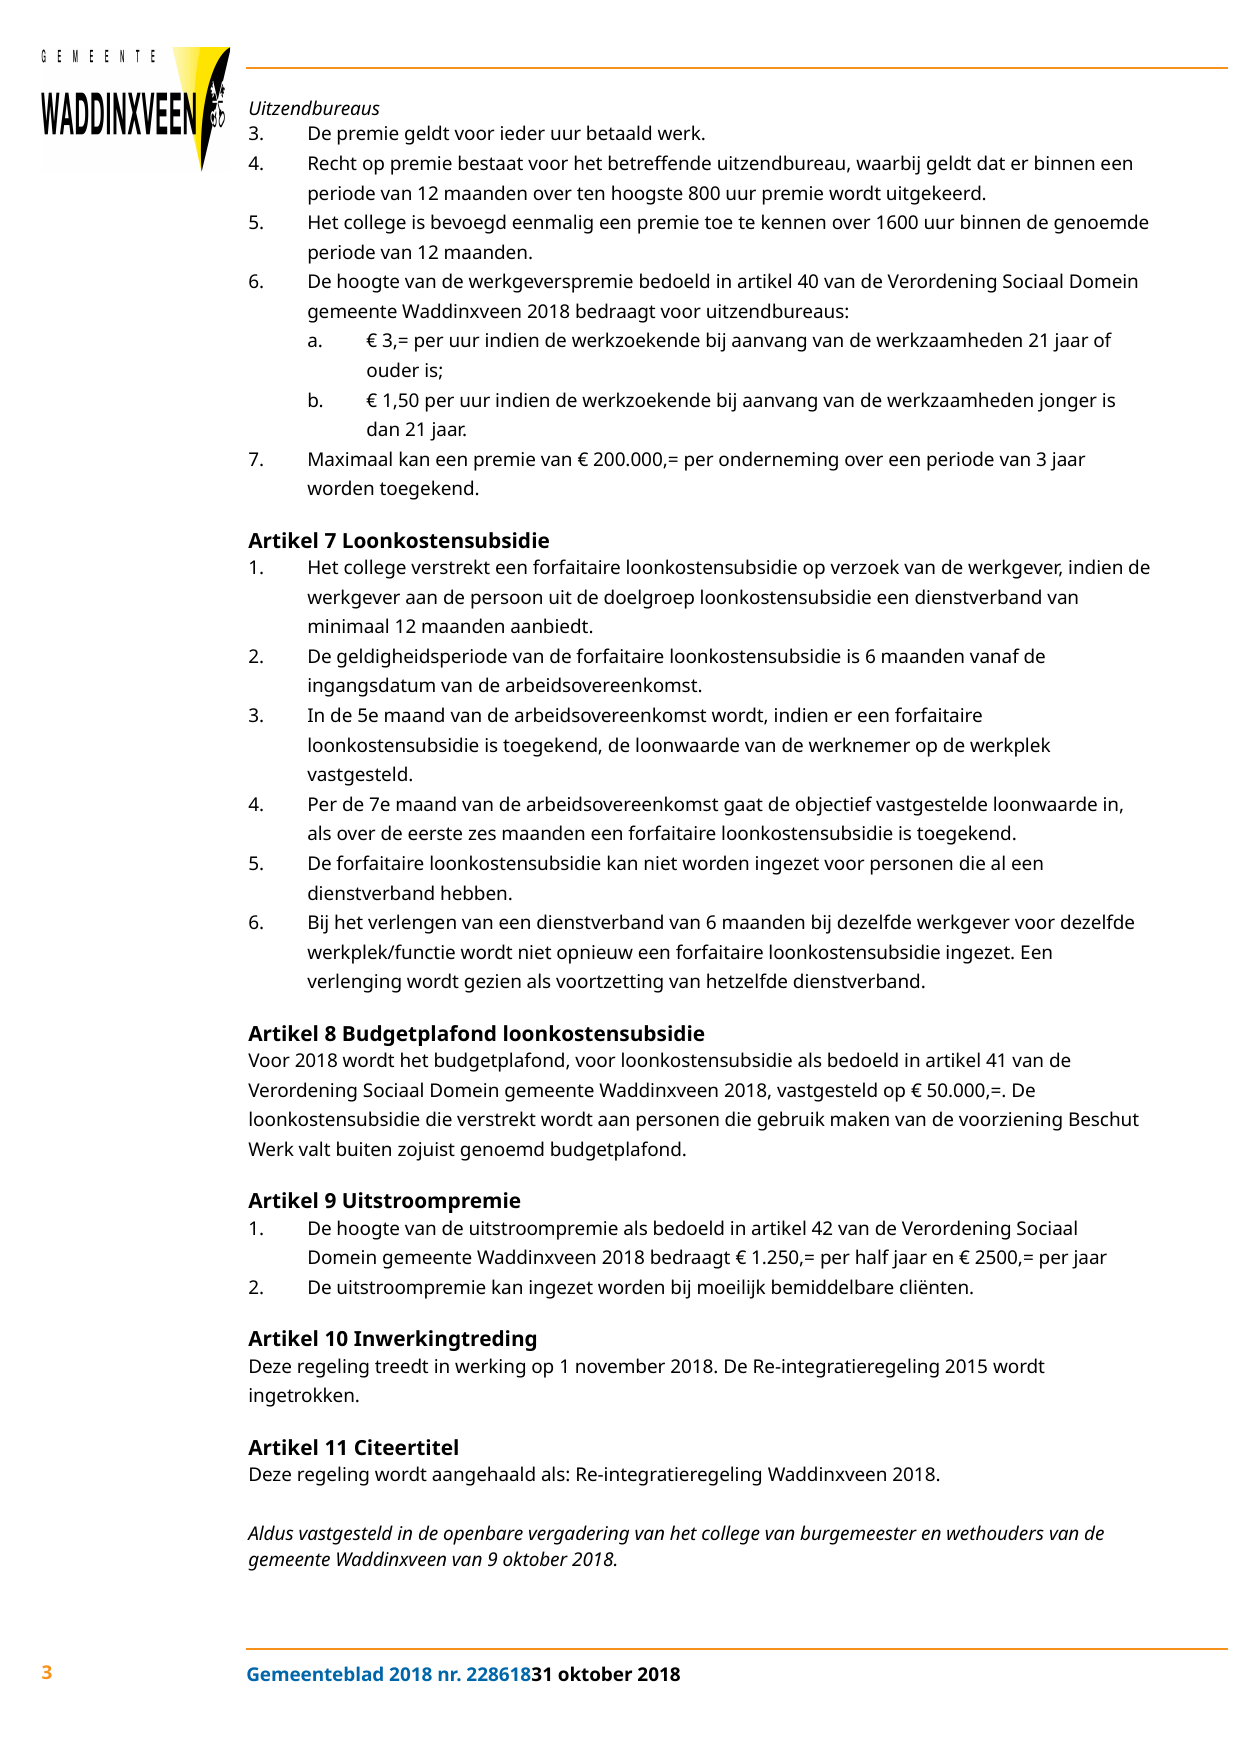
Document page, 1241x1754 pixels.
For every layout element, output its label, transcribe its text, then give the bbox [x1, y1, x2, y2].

text Artikel 9 Uitstroompremie [248, 1187, 1152, 1215]
list In de 5e maand van de arbeidsovereenkomst wordt, indien er een forfaitaire loonkostensubsidie is toegekend, de loonwaarde van de werknemer op de werkplek vastgesteld. [248, 702, 1152, 787]
list Recht op premie bestaat voor het betreffende uitzendbureau, waarbij geldt dat er binnen een periode van 12 maanden over ten hoogste 800 uur premie wordt uitgekeerd. [248, 150, 1152, 205]
picture [41, 47, 231, 172]
list De premie geldt voor ieder uur betaald werk. [248, 121, 1152, 146]
text Aldus vastgesteld in de openbare vergadering van het college van burgemeester en wethouders van de gemeente Waddinxveen van 9 oktober 2018. [248, 1521, 1152, 1572]
text Deze regeling treedt in werking op 1 november 2018. De Re-integratieregeling 2015 wordt ingetrokken. [248, 1353, 1152, 1408]
text Artikel 7 Loonkostensubsidie [248, 526, 1152, 554]
list € 1,50 per uur indien de werkzoekende bij aanvang van de werkzaamheden jonger is dan 21 jaar. [307, 387, 1152, 442]
list De hoogte van de uitstroompremie als bedoeld in artikel 42 van de Verordening Sociaal Domein gemeente Waddinxveen 2018 bedraagt € 1.250,= per half jaar en € 2500,= per jaar [248, 1215, 1152, 1270]
text Uitzendbureaus [248, 95, 1152, 121]
text Deze regeling wordt aangehaald als: Re-integratieregeling Waddinxveen 2018. [248, 1461, 1152, 1487]
text Voor 2018 wordt het budgetplafond, voor loonkostensubsidie als bedoeld in artikel 41 van de Verordening Sociaal Domein gemeente Waddinxveen 2018, vastgesteld op € 50.000,=. De loonkostensubsidie die verstrekt wordt aan personen die gebruik maken van de voorziening Beschut Werk valt buiten zojuist genoemd budgetplafond. [248, 1047, 1152, 1162]
list De geldigheidsperiode van de forfaitaire loonkostensubsidie is 6 maanden vanaf de ingangsdatum van de arbeidsovereenkomst. [248, 643, 1152, 698]
text Artikel 11 Citeertitel [248, 1433, 1152, 1461]
list De forfaitaire loonkostensubsidie kan niet worden ingezet voor personen die al een dienstverband hebben. [248, 850, 1152, 906]
list Het college verstrekt een forfaitaire loonkostensubsidie op verzoek van de werkgever, indien de werkgever aan de persoon uit de doelgroep loonkostensubsidie een dienstverband van minimaal 12 maanden aanbiedt. [248, 554, 1152, 639]
text Artikel 10 Inwerkingtreding [248, 1324, 1152, 1353]
list € 3,= per uur indien de werkzoekende bij aanvang van de werkzaamheden 21 jaar of ouder is; [307, 328, 1152, 383]
text Artikel 8 Budgetplafond loonkostensubsidie [248, 1019, 1152, 1047]
list Het college is bevoegd eenmalig een premie toe te kennen over 1600 uur binnen de genoemde periode van 12 maanden. [248, 209, 1152, 264]
list Bij het verlengen van een dienstverband van 6 maanden bij dezelfde werkgever voor dezelfde werkplek/functie wordt niet opnieuw een forfaitaire loonkostensubsidie ingezet. Een verlenging wordt gezien als voortzetting van hetzelfde dienstverband. [248, 909, 1152, 994]
list Maximaal kan een premie van € 200.000,= per onderneming over een periode van 3 jaar worden toegekend. [248, 446, 1152, 501]
list Per de 7e maand van de arbeidsovereenkomst gaat de objectief vastgestelde loonwaarde in, als over de eerste zes maanden een forfaitaire loonkostensubsidie is toegekend. [248, 791, 1152, 846]
list De hoogte van de werkgeverspremie bedoeld in artikel 40 van de Verordening Sociaal Domein gemeente Waddinxveen 2018 bedraagt voor uitzendbureaus: [248, 268, 1152, 324]
list De uitstroompremie kan ingezet worden bij moeilijk bemiddelbare cliënten. [248, 1274, 1152, 1300]
